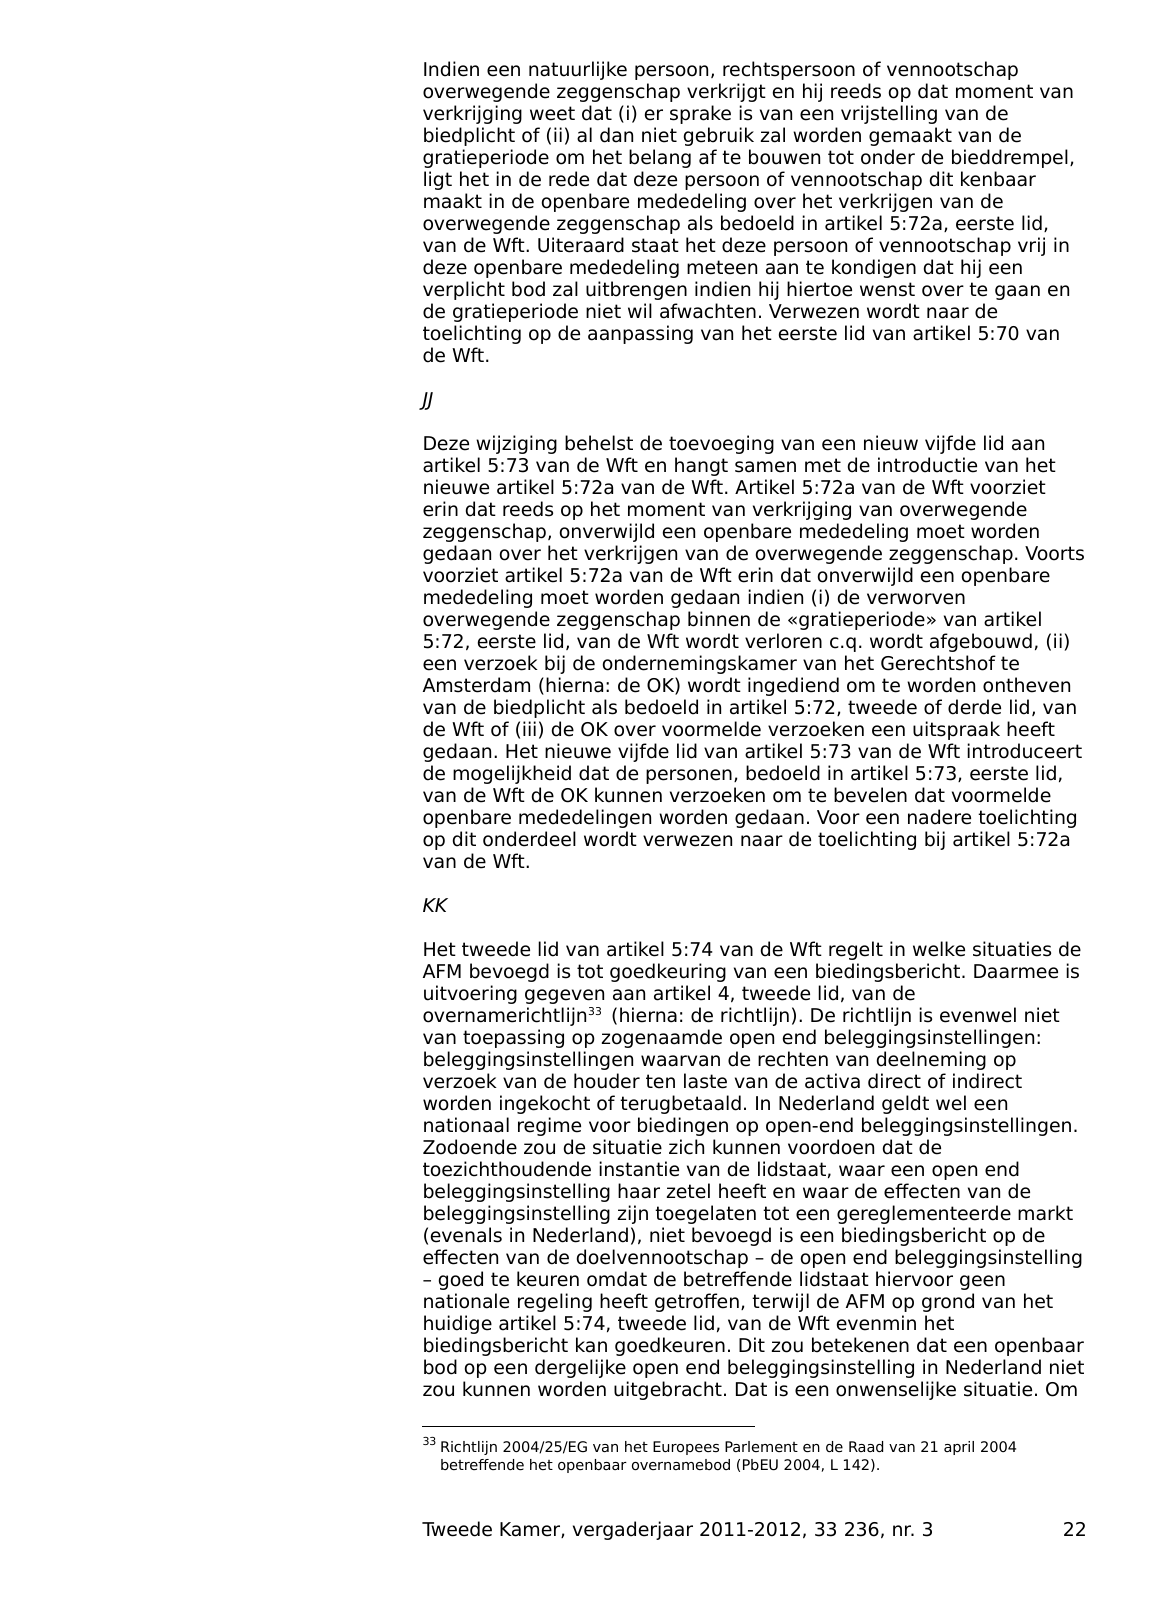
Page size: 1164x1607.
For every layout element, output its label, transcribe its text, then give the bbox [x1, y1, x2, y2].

text Deze wijziging behelst de toevoeging van een nieuw vijfde lid aan artikel 5:73 van de Wft en hangt samen met de introductie van het nieuwe artikel 5:72a van de Wft. Artikel 5:72a van de Wft voorziet erin dat reeds op het moment van verkrijging van overwegende zeggenschap, onverwijld een openbare mededeling moet worden gedaan over het verkrijgen van de overwegende zeggenschap. Voorts voorziet artikel 5:72a van de Wft erin dat onverwijld een openbare mededeling moet worden gedaan indien (i) de verworven overwegende zeggenschap binnen de «gratieperiode» van artikel 5:72, eerste lid, van de Wft wordt verloren c.q. wordt afgebouwd, (ii) een verzoek bij de ondernemingskamer van het Gerechtshof te Amsterdam (hierna: de OK) wordt ingediend om te worden ontheven van de biedplicht als bedoeld in artikel 5:72, tweede of derde lid, van de Wft of (iii) de OK over voormelde verzoeken een uitspraak heeft gedaan. Het nieuwe vijfde lid van artikel 5:73 van de Wft introduceert de mogelijkheid dat de personen, bedoeld in artikel 5:73, eerste lid, van de Wft de OK kunnen verzoeken om te bevelen dat voormelde openbare mededelingen worden gedaan. Voor een nadere toelichting op dit onderdeel wordt verwezen naar de toelichting bij artikel 5:72a van de Wft. [422, 433, 1087, 873]
text Richtlijn 2004/25/EG van het Europees Parlement en de Raad van 21 april 2004 betreffende het openbaar overnamebod (PbEU 2004, L 142). [422, 1435, 1087, 1474]
text Indien een natuurlijke persoon, rechtspersoon of vennootschap overwegende zeggenschap verkrijgt en hij reeds op dat moment van verkrijging weet dat (i) er sprake is van een vrijstelling van de biedplicht of (ii) al dan niet gebruik zal worden gemaakt van de gratieperiode om het belang af te bouwen tot onder de bieddrempel, ligt het in de rede dat deze persoon of vennootschap dit kenbaar maakt in de openbare mededeling over het verkrijgen van de overwegende zeggenschap als bedoeld in artikel 5:72a, eerste lid, van de Wft. Uiteraard staat het deze persoon of vennootschap vrij in deze openbare mededeling meteen aan te kondigen dat hij een verplicht bod zal uitbrengen indien hij hiertoe wenst over te gaan en de gratieperiode niet wil afwachten. Verwezen wordt naar de toelichting op de aanpassing van het eerste lid van artikel 5:70 van de Wft. [422, 59, 1087, 367]
text Het tweede lid van artikel 5:74 van de Wft regelt in welke situaties de AFM bevoegd is tot goedkeuring van een biedingsbericht. Daarmee is uitvoering gegeven aan artikel 4, tweede lid, van de overnamerichtlijn (hierna: de richtlijn). De richtlijn is evenwel niet van toepassing op zogenaamde open end beleggingsinstellingen: beleggingsinstellingen waarvan de rechten van deelneming op verzoek van de houder ten laste van de activa direct of indirect worden ingekocht of terugbetaald. In Nederland geldt wel een nationaal regime voor biedingen op open-end beleggingsinstellingen. Zodoende zou de situatie zich kunnen voordoen dat de toezichthoudende instantie van de lidstaat, waar een open end beleggingsinstelling haar zetel heeft en waar de effecten van de beleggingsinstelling zijn toegelaten tot een gereglementeerde markt (evenals in Nederland), niet bevoegd is een biedingsbericht op de effecten van de doelvennootschap – de open end beleggingsinstelling – goed te keuren omdat de betreffende lidstaat hiervoor geen nationale regeling heeft getroffen, terwijl de AFM op grond van het huidige artikel 5:74, tweede lid, van de Wft evenmin het biedingsbericht kan goedkeuren. Dit zou betekenen dat een openbaar bod op een dergelijke open end beleggingsinstelling in Nederland niet zou kunnen worden uitgebracht. Dat is een onwenselijke situatie. Om [422, 939, 1087, 1401]
subtitle KK [422, 895, 1087, 917]
subtitle JJ [422, 389, 1087, 411]
